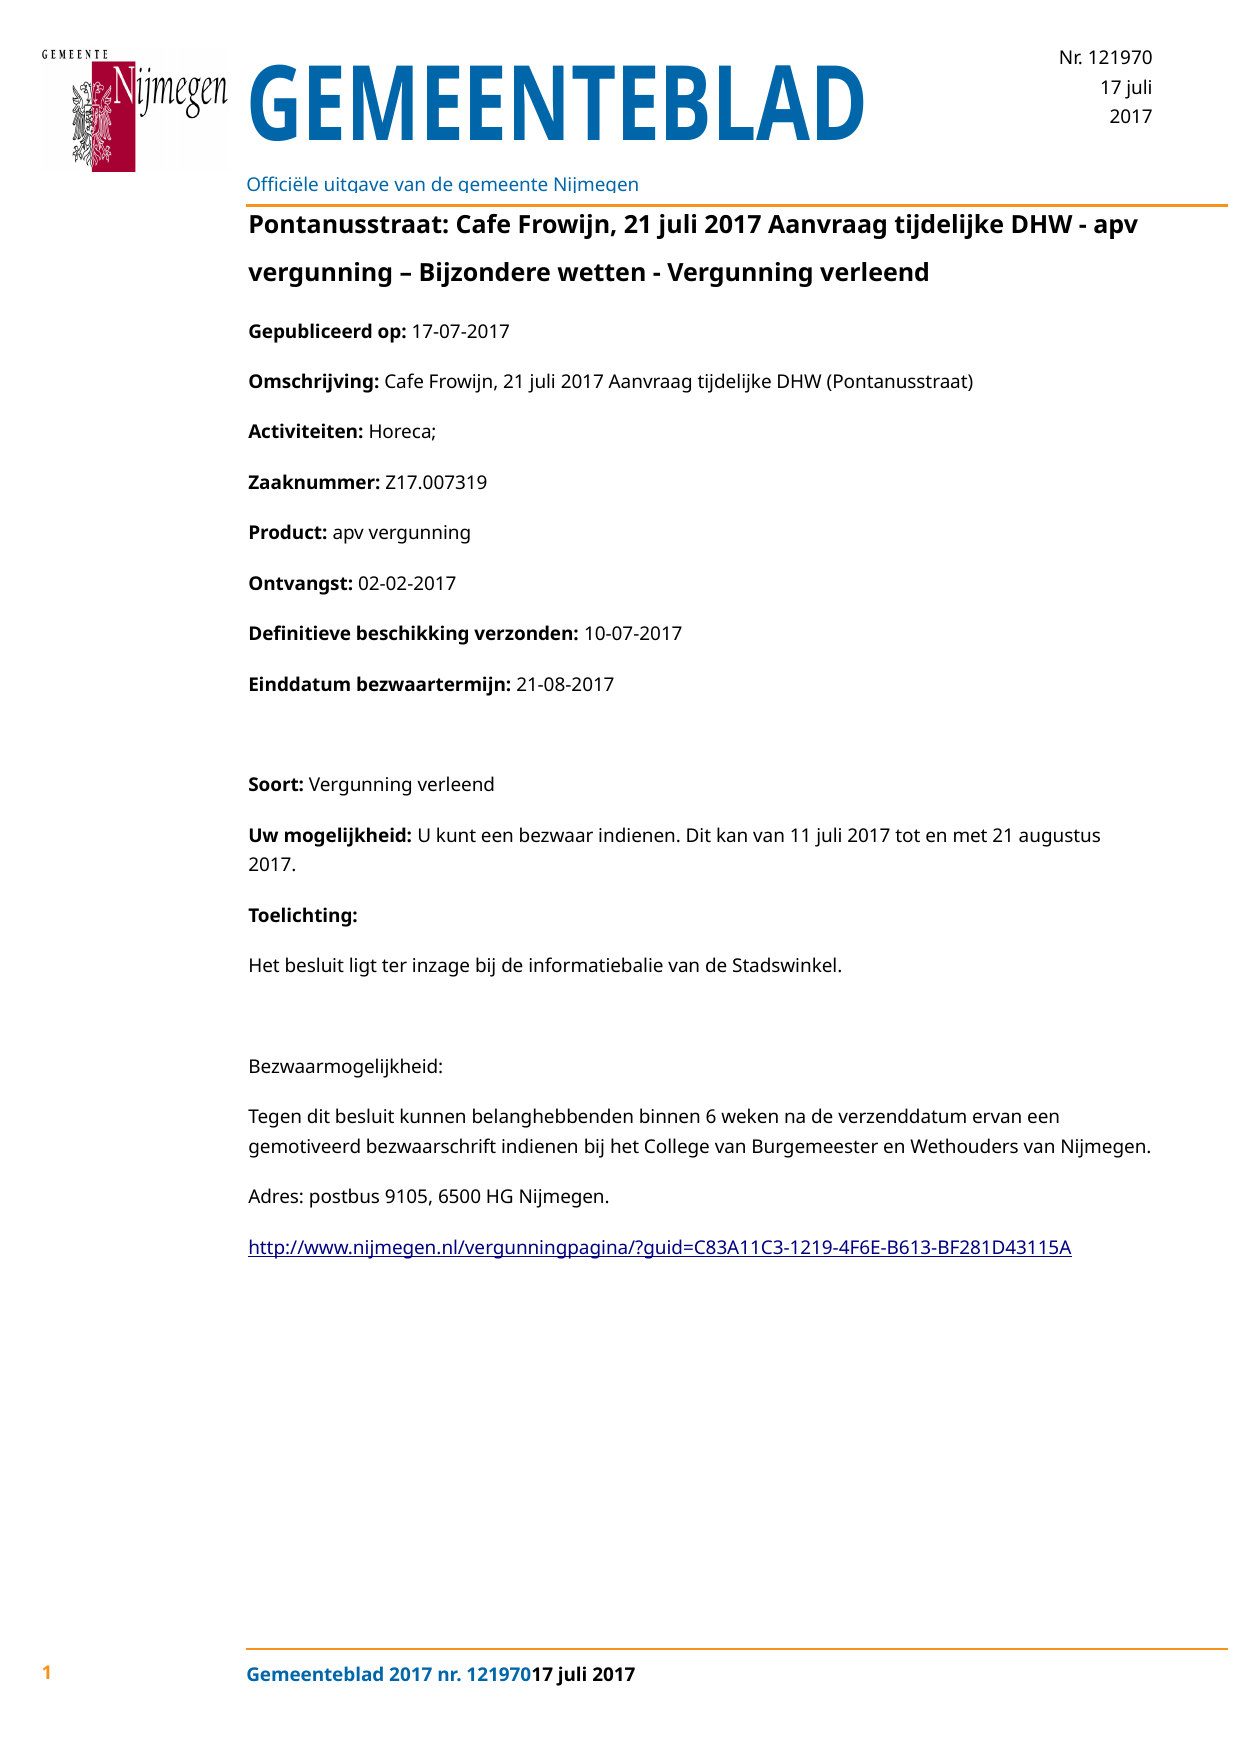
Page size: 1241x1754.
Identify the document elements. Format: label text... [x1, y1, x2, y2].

text Toelichting: [248, 902, 1152, 928]
text Definitieve beschikking verzonden: 10-07-2017 [248, 620, 1152, 646]
text Ontvangst: 02-02-2017 [248, 570, 1152, 596]
text Pontanusstraat: Cafe Frowijn, 21 juli 2017 Aanvraag tijdelijke DHW - apv vergunning – Bijzondere wetten - Vergunning verleend [248, 207, 1152, 288]
text Gepubliceerd op: 17-07-2017 [248, 318, 1152, 344]
text http://www.nijmegen.nl/vergunningpagina/?guid=C83A11C3-1219-4F6E-B613-BF281D43115A [248, 1234, 1152, 1260]
text Activiteiten: Horeca; [248, 419, 1152, 444]
text Bezwaarmogelijkheid: [248, 1053, 1152, 1079]
text Zaaknummer: Z17.007319 [248, 469, 1152, 495]
text Uw mogelijkheid: U kunt een bezwaar indienen. Dit kan van 11 juli 2017 tot en met 21 augustus 2017. [248, 822, 1152, 877]
text Product: apv vergunning [248, 519, 1152, 545]
text Tegen dit besluit kunnen belanghebbenden binnen 6 weken na de verzenddatum ervan een gemotiveerd bezwaarschrift indienen bij het College van Burgemeester en Wethouders van Nijmegen. [248, 1104, 1152, 1159]
text Omschrijving: Cafe Frowijn, 21 juli 2017 Aanvraag tijdelijke DHW (Pontanusstraat) [248, 368, 1152, 394]
picture [41, 47, 231, 172]
text Einddatum bezwaartermijn: 21-08-2017 [248, 671, 1152, 697]
text Soort: Vergunning verleend [248, 772, 1152, 797]
text Het besluit ligt ter inzage bij de informatiebalie van de Stadswinkel. [248, 952, 1152, 978]
text Adres: postbus 9105, 6500 HG Nijmegen. [248, 1184, 1152, 1209]
